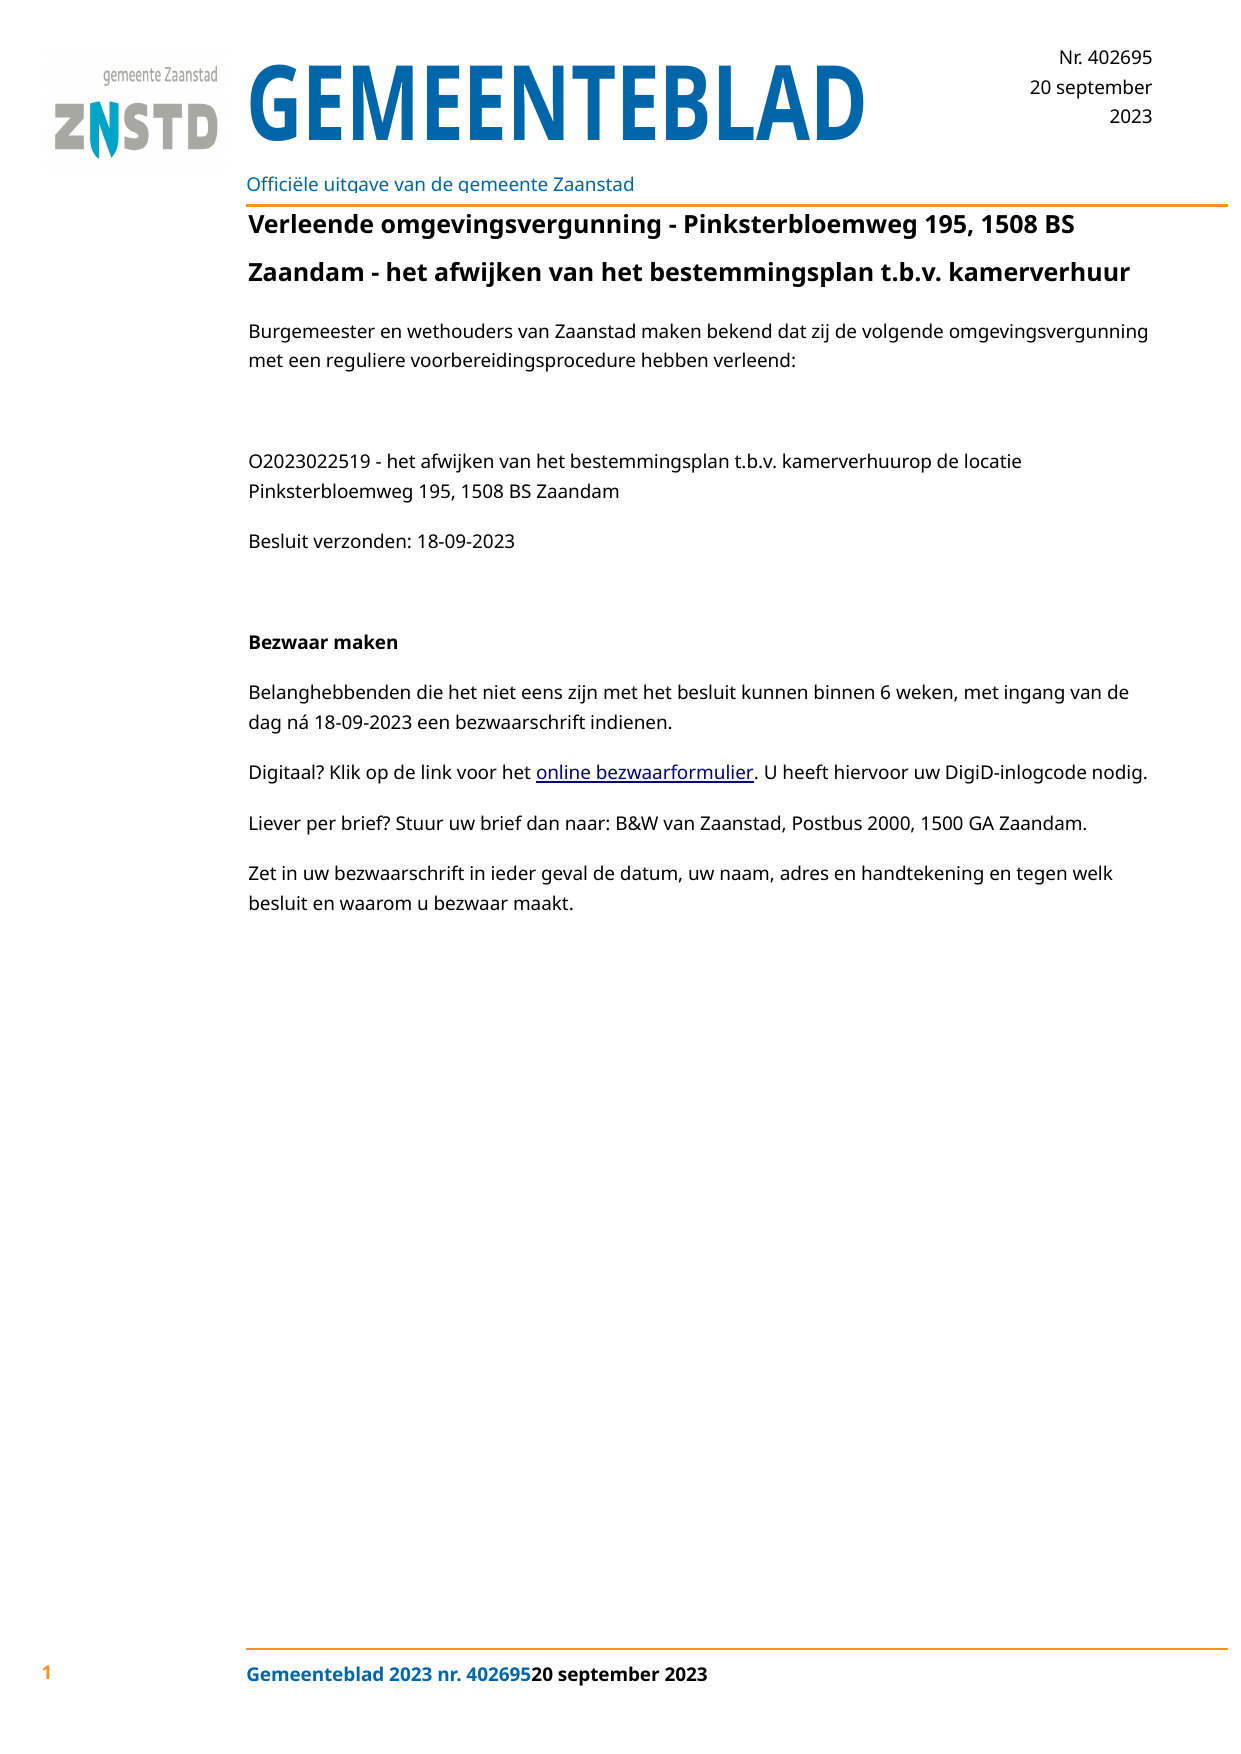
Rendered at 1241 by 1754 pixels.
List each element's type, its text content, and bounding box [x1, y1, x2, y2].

text Burgemeester en wethouders van Zaanstad maken bekend dat zij de volgende omgevingsvergunning met een reguliere voorbereidingsprocedure hebben verleend: [248, 318, 1152, 373]
text Belanghebbenden die het niet eens zijn met het besluit kunnen binnen 6 weken, met ingang van de dag ná 18-09-2023 een bezwaarschrift indienen. [248, 679, 1152, 735]
text O2023022519 - het afwijken van het bestemmingsplan t.b.v. kamerverhuurop de locatie Pinksterbloemweg 195, 1508 BS Zaandam [248, 448, 1152, 504]
text Verleende omgevingsvergunning - Pinksterbloemweg 195, 1508 BS Zaandam - het afwijken van het bestemmingsplan t.b.v. kamerverhuur [248, 207, 1152, 288]
text Zet in uw bezwaarschrift in ieder geval de datum, uw naam, adres en handtekening en tegen welk besluit en waarom u bezwaar maakt. [248, 860, 1152, 916]
picture [41, 47, 231, 172]
text Liever per brief? Stuur uw brief dan naar: B&W van Zaanstad, Postbus 2000, 1500 GA Zaandam. [248, 810, 1152, 836]
text Bezwaar maken [248, 629, 1152, 655]
text Besluit verzonden: 18-09-2023 [248, 528, 1152, 554]
text Digitaal? Klik op de link voor het online bezwaarformulier. U heeft hiervoor uw DigiD-inlogcode nodig. [248, 759, 1152, 785]
